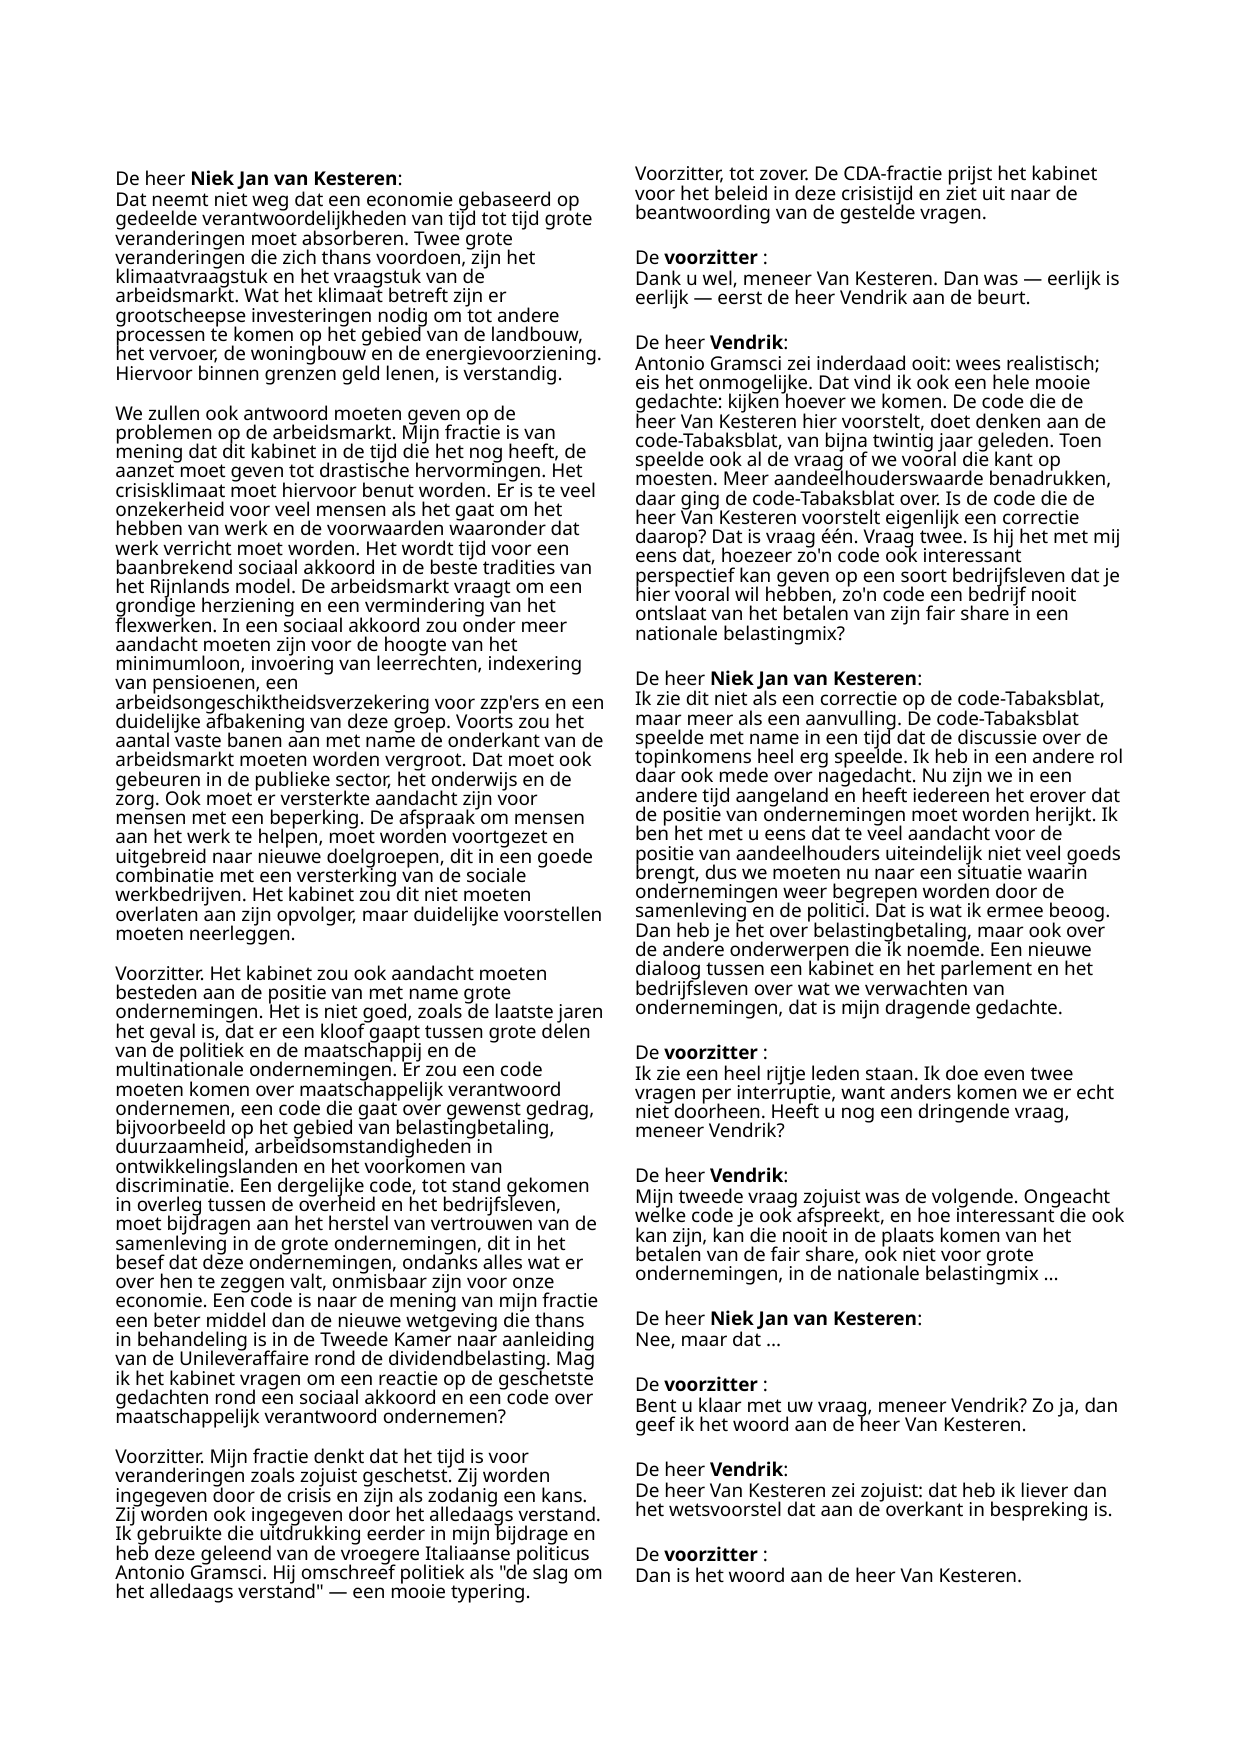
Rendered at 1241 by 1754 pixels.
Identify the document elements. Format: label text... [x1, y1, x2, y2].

text Dan is het woord aan de heer Van Kesteren. [635, 1567, 1125, 1586]
text Dat neemt niet weg dat een economie gebaseerd op gedeelde verantwoordelijkheden van tijd tot tijd grote veranderingen moet absorberen. Twee grote veranderingen die zich thans voordoen, zijn het klimaatvraagstuk en het vraagstuk van de arbeidsmarkt. Wat het klimaat betreft zijn er grootscheepse investeringen nodig om tot andere processen te komen op het gebied van de landbouw, het vervoer, de woningbouw en de energievoorziening. Hiervoor binnen grenzen geld lenen, is verstandig. [115, 191, 605, 384]
text Voorzitter. Het kabinet zou ook aandacht moeten besteden aan de positie van met name grote ondernemingen. Het is niet goed, zoals de laatste jaren het geval is, dat er een kloof gaapt tussen grote delen van de politiek en de maatschappij en de multinationale ondernemingen. Er zou een code moeten komen over maatschappelijk verantwoord ondernemen, een code die gaat over gewenst gedrag, bijvoorbeeld op het gebied van belastingbetaling, duurzaamheid, arbeidsomstandigheden in ontwikkelingslanden en het voorkomen van discriminatie. Een dergelijke code, tot stand gekomen in overleg tussen de overheid en het bedrijfsleven, moet bijdragen aan het herstel van vertrouwen van de samenleving in de grote ondernemingen, dit in het besef dat deze ondernemingen, ondanks alles wat er over hen te zeggen valt, onmisbaar zijn voor onze economie. Een code is naar de mening van mijn fractie een beter middel dan de nieuwe wetgeving die thans in behandeling is in de Tweede Kamer naar aanleiding van de Unileveraffaire rond de dividendbelasting. Mag ik het kabinet vragen om een reactie op de geschetste gedachten rond een sociaal akkoord en een code over maatschappelijk verantwoord ondernemen? [115, 965, 605, 1427]
text De heer Vendrik: [635, 329, 1125, 355]
text De heer Vendrik: [635, 1456, 1125, 1482]
text De heer Van Kesteren zei zojuist: dat heb ik liever dan het wetsvoorstel dat aan de overkant in bespreking is. [635, 1482, 1125, 1521]
text De voorzitter : [635, 1541, 1125, 1567]
text Nee, maar dat ... [635, 1331, 1125, 1350]
text De heer Vendrik: [635, 1162, 1125, 1188]
text De heer Niek Jan van Kesteren: [635, 665, 1125, 690]
text Ik zie dit niet als een correctie op de code-Tabaksblat, maar meer als een aanvulling. De code-Tabaksblat speelde met name in een tijd dat de discussie over de topinkomens heel erg speelde. Ik heb in een andere rol daar ook mede over nagedacht. Nu zijn we in een andere tijd aangeland en heeft iedereen het erover dat de positie van ondernemingen moet worden herijkt. Ik ben het met u eens dat te veel aandacht voor de positie van aandeelhouders uiteindelijk niet veel goeds brengt, dus we moeten nu naar een situatie waarin ondernemingen weer begrepen worden door de samenleving en de politici. Dat is wat ik ermee beoog. Dan heb je het over belastingbetaling, maar ook over de andere onderwerpen die ik noemde. Een nieuwe dialoog tussen een kabinet en het parlement en het bedrijfsleven over wat we verwachten van ondernemingen, dat is mijn dragende gedachte. [635, 690, 1125, 1018]
text Bent u klaar met uw vraag, meneer Vendrik? Zo ja, dan geef ik het woord aan de heer Van Kesteren. [635, 1397, 1125, 1436]
text Voorzitter. Mijn fractie denkt dat het tijd is voor veranderingen zoals zojuist geschetst. Zij worden ingegeven door de crisis en zijn als zodanig een kans. Zij worden ook ingegeven door het alledaags verstand. Ik gebruikte die uitdrukking eerder in mijn bijdrage en heb deze geleend van de vroegere Italiaanse politicus Antonio Gramsci. Hij omschreef politiek als "de slag om het alledaags verstand" — een mooie typering. [115, 1448, 605, 1602]
text We zullen ook antwoord moeten geven op de problemen op de arbeidsmarkt. Mijn fractie is van mening dat dit kabinet in de tijd die het nog heeft, de aanzet moet geven tot drastische hervormingen. Het crisisklimaat moet hiervoor benut worden. Er is te veel onzekerheid voor veel mensen als het gaat om het hebben van werk en de voorwaarden waaronder dat werk verricht moet worden. Het wordt tijd voor een baanbrekend sociaal akkoord in de beste tradities van het Rijnlands model. De arbeidsmarkt vraagt om een grondige herziening en een vermindering van het flexwerken. In een sociaal akkoord zou onder meer aandacht moeten zijn voor de hoogte van het minimumloon, invoering van leerrechten, indexering van pensioenen, een arbeidsongeschiktheidsverzekering voor zzp'ers en een duidelijke afbakening van deze groep. Voorts zou het aantal vaste banen aan met name de onderkant van de arbeidsmarkt moeten worden vergroot. Dat moet ook gebeuren in de publieke sector, het onderwijs en de zorg. Ook moet er versterkte aandacht zijn voor mensen met een beperking. De afspraak om mensen aan het werk te helpen, moet worden voortgezet en uitgebreid naar nieuwe doelgroepen, dit in een goede combinatie met een versterking van de sociale werkbedrijven. Het kabinet zou dit niet moeten overlaten aan zijn opvolger, maar duidelijke voorstellen moeten neerleggen. [115, 404, 605, 944]
text Voorzitter, tot zover. De CDA-fractie prijst het kabinet voor het beleid in deze crisistijd en ziet uit naar de beantwoording van de gestelde vragen. [635, 165, 1125, 223]
text De voorzitter : [635, 1039, 1125, 1064]
text De heer Niek Jan van Kesteren: [115, 165, 605, 191]
text De heer Niek Jan van Kesteren: [635, 1305, 1125, 1331]
text Antonio Gramsci zei inderdaad ooit: wees realistisch; eis het onmogelijke. Dat vind ik ook een hele mooie gedachte: kijken hoever we komen. De code die de heer Van Kesteren hier voorstelt, doet denken aan de code-Tabaksblat, van bijna twintig jaar geleden. Toen speelde ook al de vraag of we vooral die kant op moesten. Meer aandeelhouderswaarde benadrukken, daar ging de code-Tabaksblat over. Is de code die de heer Van Kesteren voorstelt eigenlijk een correctie daarop? Dat is vraag één. Vraag twee. Is hij het met mij eens dat, hoezeer zo'n code ook interessant perspectief kan geven op een soort bedrijfsleven dat je hier vooral wil hebben, zo'n code een bedrijf nooit ontslaat van het betalen van zijn fair share in een nationale belastingmix? [635, 355, 1125, 644]
text De voorzitter : [635, 244, 1125, 270]
text Mijn tweede vraag zojuist was de volgende. Ongeacht welke code je ook afspreekt, en hoe interessant die ook kan zijn, kan die nooit in de plaats komen van het betalen van de fair share, ook niet voor grote ondernemingen, in de nationale belastingmix ... [635, 1188, 1125, 1284]
text Ik zie een heel rijtje leden staan. Ik doe even twee vragen per interruptie, want anders komen we er echt niet doorheen. Heeft u nog een dringende vraag, meneer Vendrik? [635, 1064, 1125, 1142]
text De voorzitter : [635, 1371, 1125, 1397]
text Dank u wel, meneer Van Kesteren. Dan was — eerlijk is eerlijk — eerst de heer Vendrik aan de beurt. [635, 270, 1125, 308]
